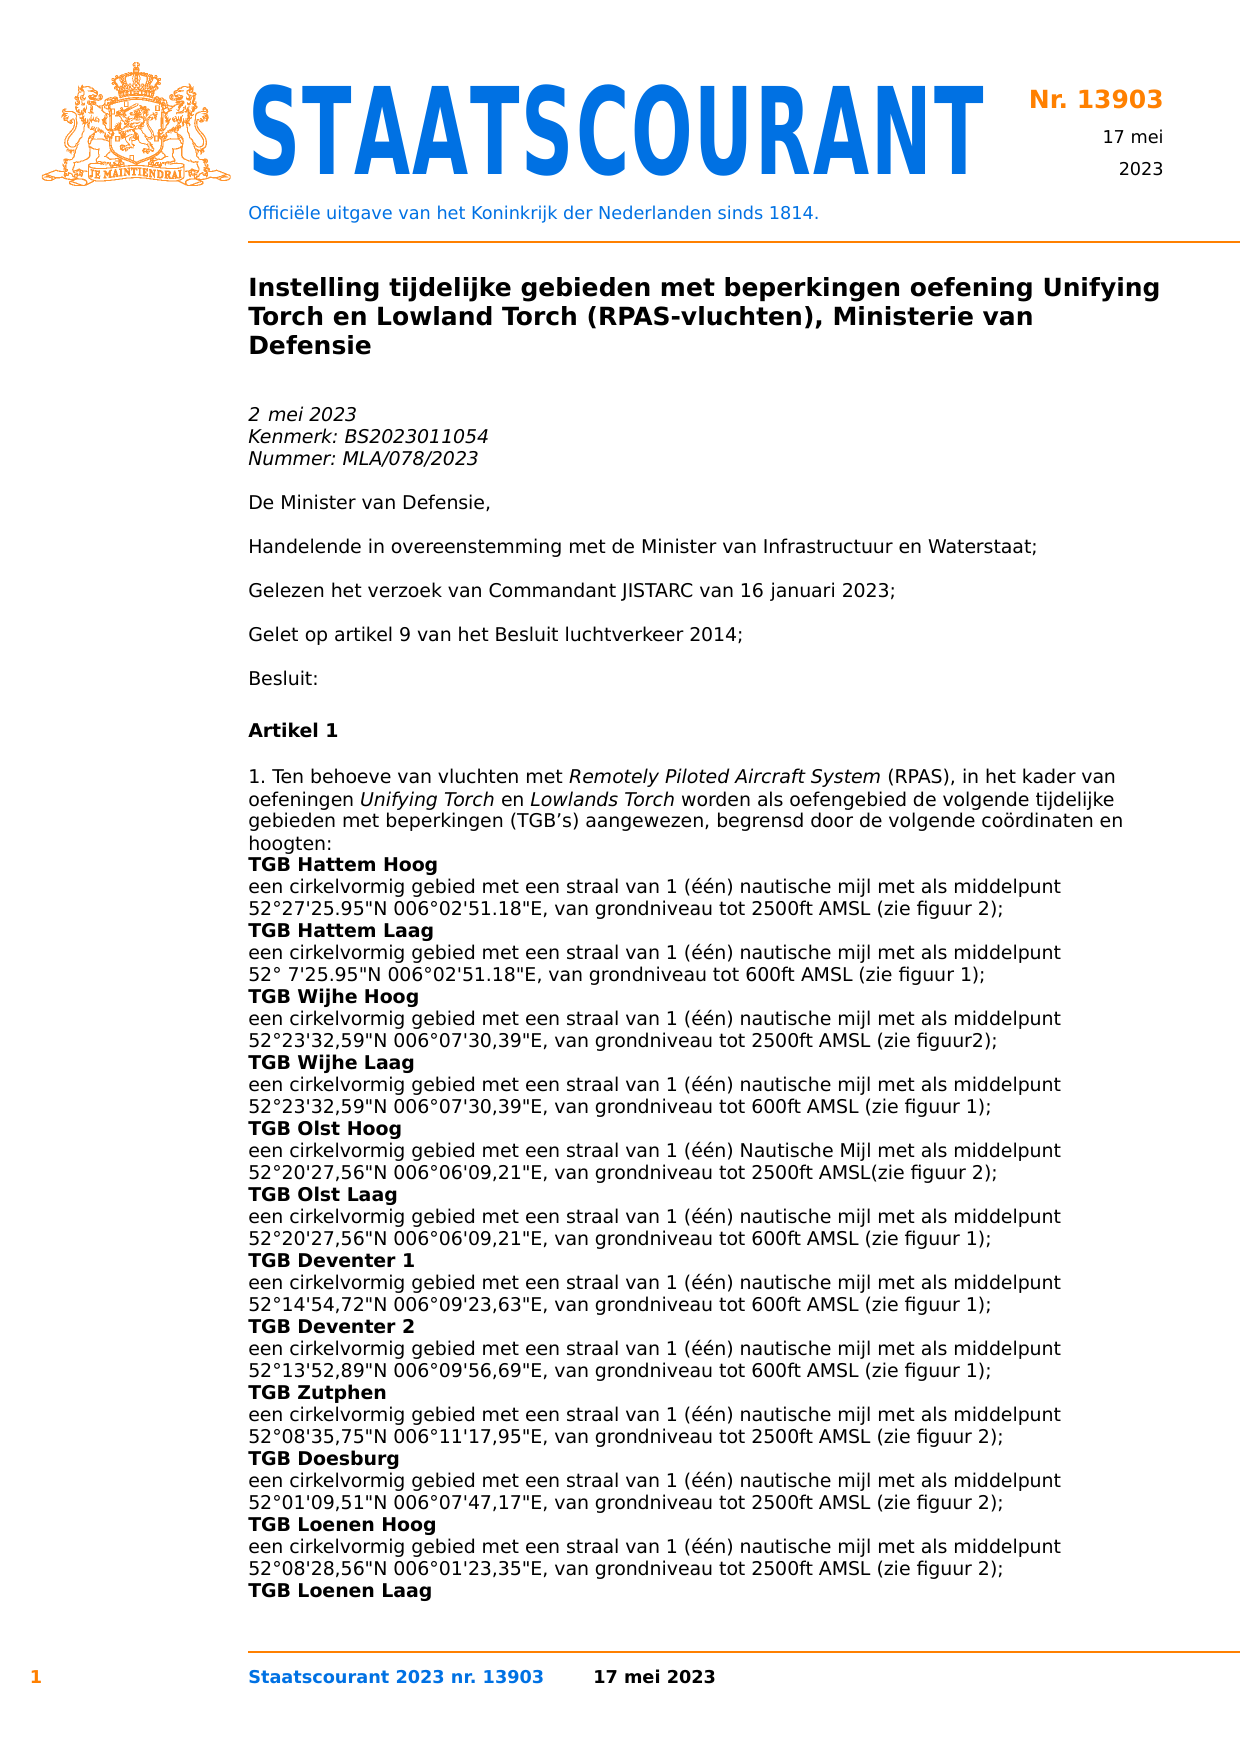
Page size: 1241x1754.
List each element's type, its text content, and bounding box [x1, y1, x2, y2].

text een cirkelvormig gebied met een straal van 1 (één) nautische mijl met als middelpunt [248, 1074, 1163, 1096]
text TGB Hattem Hoog [248, 854, 1163, 876]
text 52°14'54,72"N 006°09'23,63"E, van grondniveau tot 600ft AMSL (zie figuur 1); [248, 1294, 1163, 1316]
text TGB Deventer 1 [248, 1250, 1163, 1272]
text 52°13'52,89"N 006°09'56,69"E, van grondniveau tot 600ft AMSL (zie figuur 1); [248, 1360, 1163, 1382]
subtitle Artikel 1 [248, 719, 1163, 741]
table_header STAATSCOURANT [248, 62, 998, 203]
text 1. Ten behoeve van vluchten met Remotely Piloted Aircraft System (RPAS), in het kader van oefeningen Unifying Torch en Lowlands Torch worden als oefengebied de volgende tijdelijke gebieden met beperkingen (TGB’s) aangewezen, begrensd door de volgende coördinaten en hoogten: [248, 766, 1163, 854]
text Gelet op artikel 9 van het Besluit luchtverkeer 2014; [248, 624, 1163, 646]
text een cirkelvormig gebied met een straal van 1 (één) nautische mijl met als middelpunt [248, 1008, 1163, 1030]
table_cell Officiële uitgave van het Koninkrijk der Nederlanden sinds 1814. [248, 203, 1240, 241]
text 52°20'27,56"N 006°06'09,21"E, van grondniveau tot 600ft AMSL (zie figuur 1); [248, 1228, 1163, 1250]
text een cirkelvormig gebied met een straal van 1 (één) Nautische Mijl met als middelpunt [248, 1140, 1163, 1162]
text TGB Wijhe Hoog [248, 986, 1163, 1008]
text TGB Doesburg [248, 1448, 1163, 1470]
text een cirkelvormig gebied met een straal van 1 (één) nautische mijl met als middelpunt [248, 1404, 1163, 1426]
text een cirkelvormig gebied met een straal van 1 (één) nautische mijl met als middelpunt [248, 1470, 1163, 1492]
text Nummer: MLA/078/2023 [248, 448, 1163, 470]
table_header [25, 62, 248, 241]
text Handelende in overeenstemming met de Minister van Infrastructuur en Waterstaat; [248, 536, 1163, 558]
table_cell 2023 [998, 153, 1240, 203]
text een cirkelvormig gebied met een straal van 1 (één) nautische mijl met als middelpunt [248, 876, 1163, 898]
text Gelezen het verzoek van Commandant JISTARC van 16 januari 2023; [248, 580, 1163, 602]
text Besluit: [248, 667, 1163, 689]
text een cirkelvormig gebied met een straal van 1 (één) nautische mijl met als middelpunt [248, 1338, 1163, 1360]
text 2 mei 2023 [248, 404, 1163, 426]
text TGB Loenen Hoog [248, 1514, 1163, 1536]
text TGB Olst Laag [248, 1184, 1163, 1206]
picture [41, 62, 231, 186]
text TGB Deventer 2 [248, 1316, 1163, 1338]
text 52°27'25.95"N 006°02'51.18"E, van grondniveau tot 2500ft AMSL (zie figuur 2); [248, 898, 1163, 920]
text TGB Loenen Laag [248, 1580, 1163, 1602]
text 52°23'32,59"N 006°07'30,39"E, van grondniveau tot 600ft AMSL (zie figuur 1); [248, 1096, 1163, 1118]
text De Minister van Defensie, [248, 492, 1163, 514]
text Kenmerk: BS2023011054 [248, 426, 1163, 448]
text TGB Olst Hoog [248, 1118, 1163, 1140]
table_header Nr. 13903 [998, 62, 1240, 121]
text een cirkelvormig gebied met een straal van 1 (één) nautische mijl met als middelpunt [248, 942, 1163, 964]
text 52°08'35,75"N 006°11'17,95"E, van grondniveau tot 2500ft AMSL (zie figuur 2); [248, 1426, 1163, 1448]
text een cirkelvormig gebied met een straal van 1 (één) nautische mijl met als middelpunt [248, 1206, 1163, 1228]
text TGB Wijhe Laag [248, 1052, 1163, 1074]
text 52°08'28,56"N 006°01'23,35"E, van grondniveau tot 2500ft AMSL (zie figuur 2); [248, 1558, 1163, 1580]
text TGB Hattem Laag [248, 920, 1163, 942]
text 52° 7'25.95"N 006°02'51.18"E, van grondniveau tot 600ft AMSL (zie figuur 1); [248, 964, 1163, 986]
text een cirkelvormig gebied met een straal van 1 (één) nautische mijl met als middelpunt [248, 1536, 1163, 1558]
table_cell 17 mei [998, 121, 1240, 153]
text 52°01'09,51"N 006°07'47,17"E, van grondniveau tot 2500ft AMSL (zie figuur 2); [248, 1492, 1163, 1514]
text 52°23'32,59"N 006°07'30,39"E, van grondniveau tot 2500ft AMSL (zie figuur2); [248, 1030, 1163, 1052]
subtitle Instelling tijdelijke gebieden met beperkingen oefening Unifying Torch en Lowland Torch (RPAS-vluchten), Ministerie van Defensie [248, 273, 1163, 361]
text TGB Zutphen [248, 1382, 1163, 1404]
text een cirkelvormig gebied met een straal van 1 (één) nautische mijl met als middelpunt [248, 1272, 1163, 1294]
text 52°20'27,56"N 006°06'09,21"E, van grondniveau tot 2500ft AMSL(zie figuur 2); [248, 1162, 1163, 1184]
